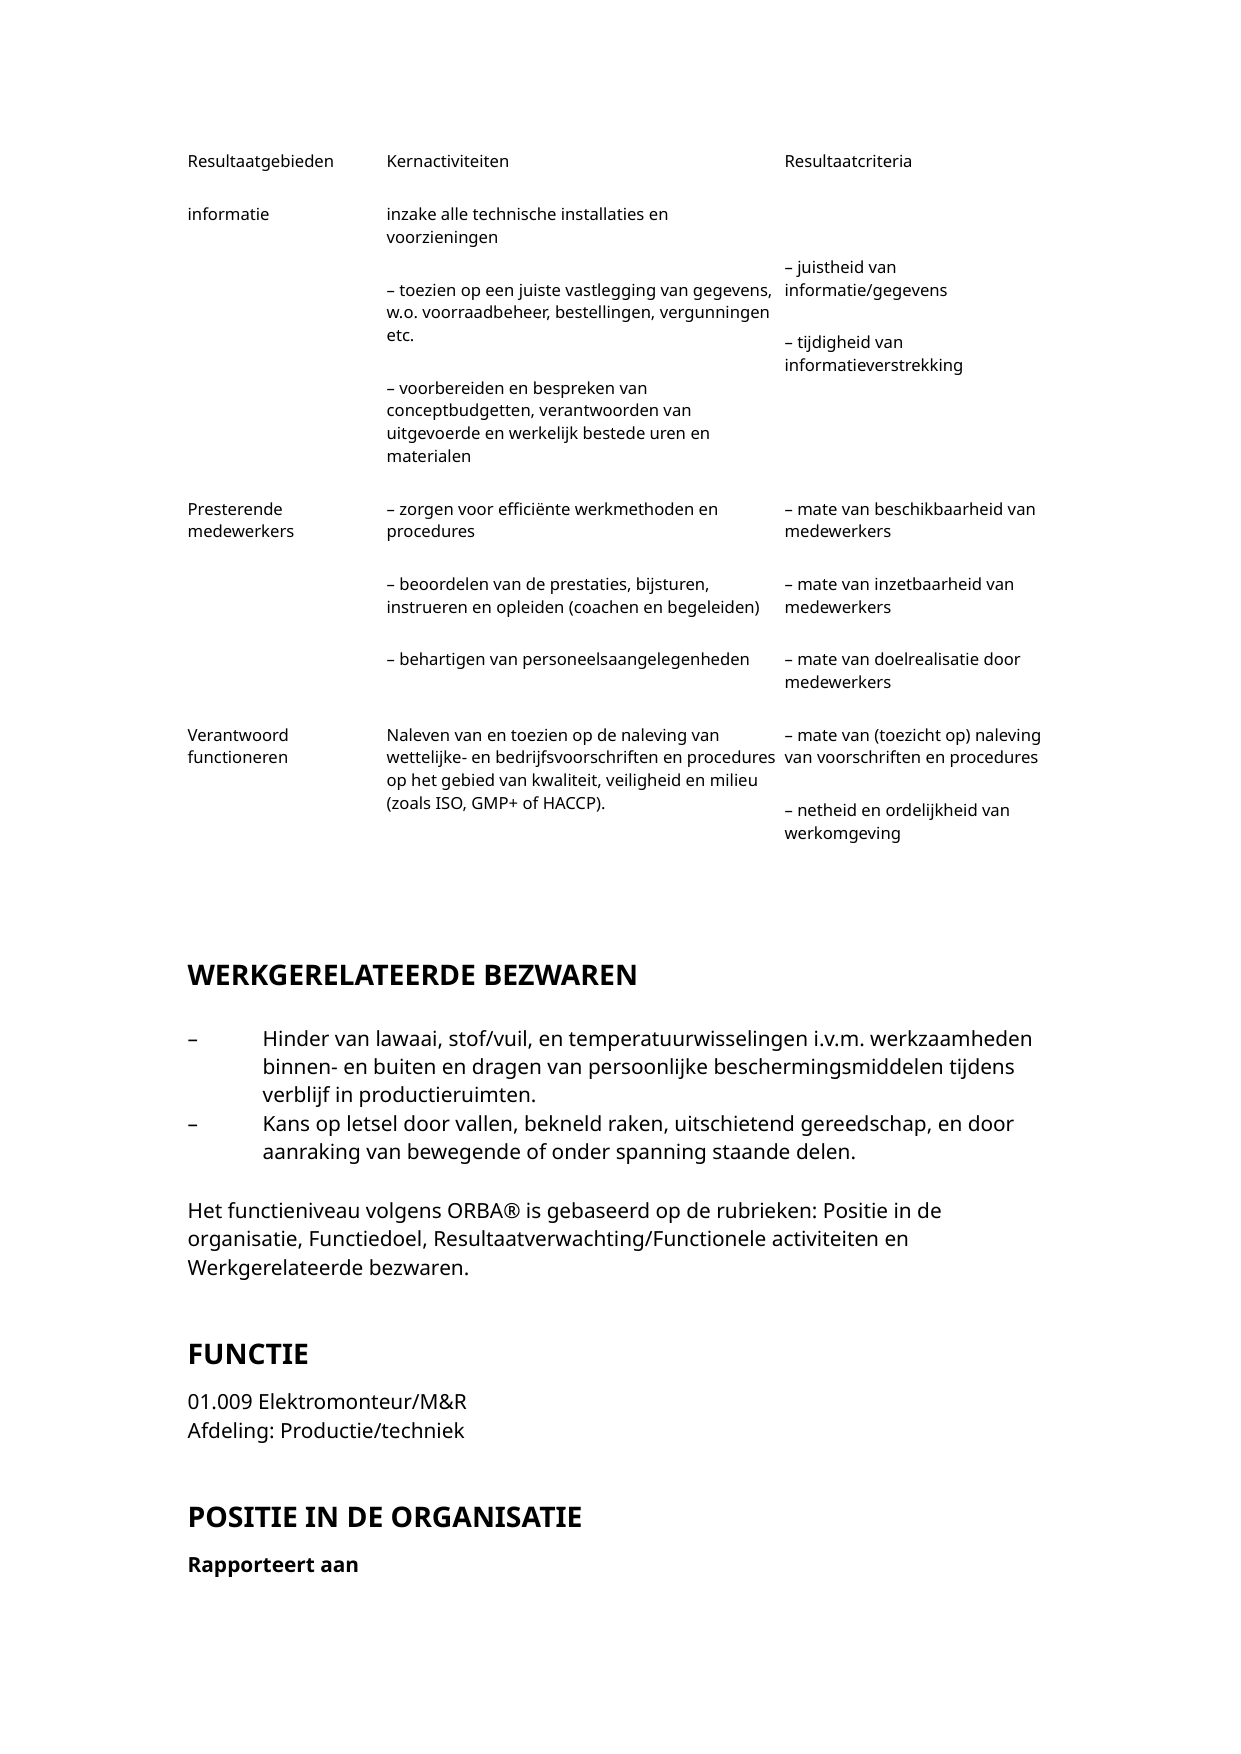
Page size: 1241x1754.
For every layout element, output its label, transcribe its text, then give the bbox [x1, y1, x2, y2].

table_cell – juistheid van informatie/gegevens – tijdigheid van informatieverstrekking [784, 203, 1053, 497]
text 01.009 Elektromonteur/M&R [187, 1387, 1053, 1416]
table_cell Verantwoord functioneren [188, 723, 386, 874]
table_cell Naleven van en toezien op de naleving van wettelijke- en bedrijfsvoorschriften en procedures op het gebied van kwaliteit, veiligheid en milieu (zoals ISO, GMP+ of HACCP). [386, 723, 784, 874]
table_cell informatie [188, 203, 386, 497]
subtitle POSITIE IN DE ORGANISATIE [187, 1497, 1053, 1535]
text Afdeling: Productie/techniek [187, 1416, 1053, 1444]
table_header Resultaatcriteria [784, 150, 1053, 203]
table_header Resultaatgebieden [188, 150, 386, 203]
list Kans op letsel door vallen, bekneld raken, uitschietend gereedschap, en door aanraking van bewegende of onder spanning staande delen. [187, 1109, 1053, 1166]
table_cell – mate van (toezicht op) naleving van voorschriften en procedures – netheid en ordelijkheid van werkomgeving [784, 723, 1053, 874]
text Rapporteert aan [187, 1550, 1053, 1579]
subtitle FUNCTIE [187, 1334, 1053, 1372]
subtitle WERKGERELATEERDE BEZWAREN [187, 955, 1053, 994]
table_header Kernactiviteiten [386, 150, 784, 203]
list Hinder van lawaai, stof/vuil, en temperatuurwisselingen i.v.m. werkzaamheden binnen- en buiten en dragen van persoonlijke beschermingsmiddelen tijdens verblijf in productieruimten. [187, 1024, 1053, 1109]
table_cell Presterende medewerkers [188, 497, 386, 723]
text Het functieniveau volgens ORBA® is gebaseerd op de rubrieken: Positie in de organisatie, Functiedoel, Resultaatverwachting/Functionele activiteiten en Werkgerelateerde bezwaren. [187, 1196, 1053, 1281]
table_cell inzake alle technische installaties en voorzieningen – toezien op een juiste vastlegging van gegevens, w.o. voorraadbeheer, bestellingen, vergunningen etc. – voorbereiden en bespreken van conceptbudgetten, verantwoorden van uitgevoerde en werkelijk bestede uren en materialen [386, 203, 784, 497]
table_cell – zorgen voor efficiënte werkmethoden en procedures – beoordelen van de prestaties, bijsturen, instrueren en opleiden (coachen en begeleiden) – behartigen van personeelsaangelegenheden [386, 497, 784, 723]
table_cell – mate van beschikbaarheid van medewerkers – mate van inzetbaarheid van medewerkers – mate van doelrealisatie door medewerkers [784, 497, 1053, 723]
